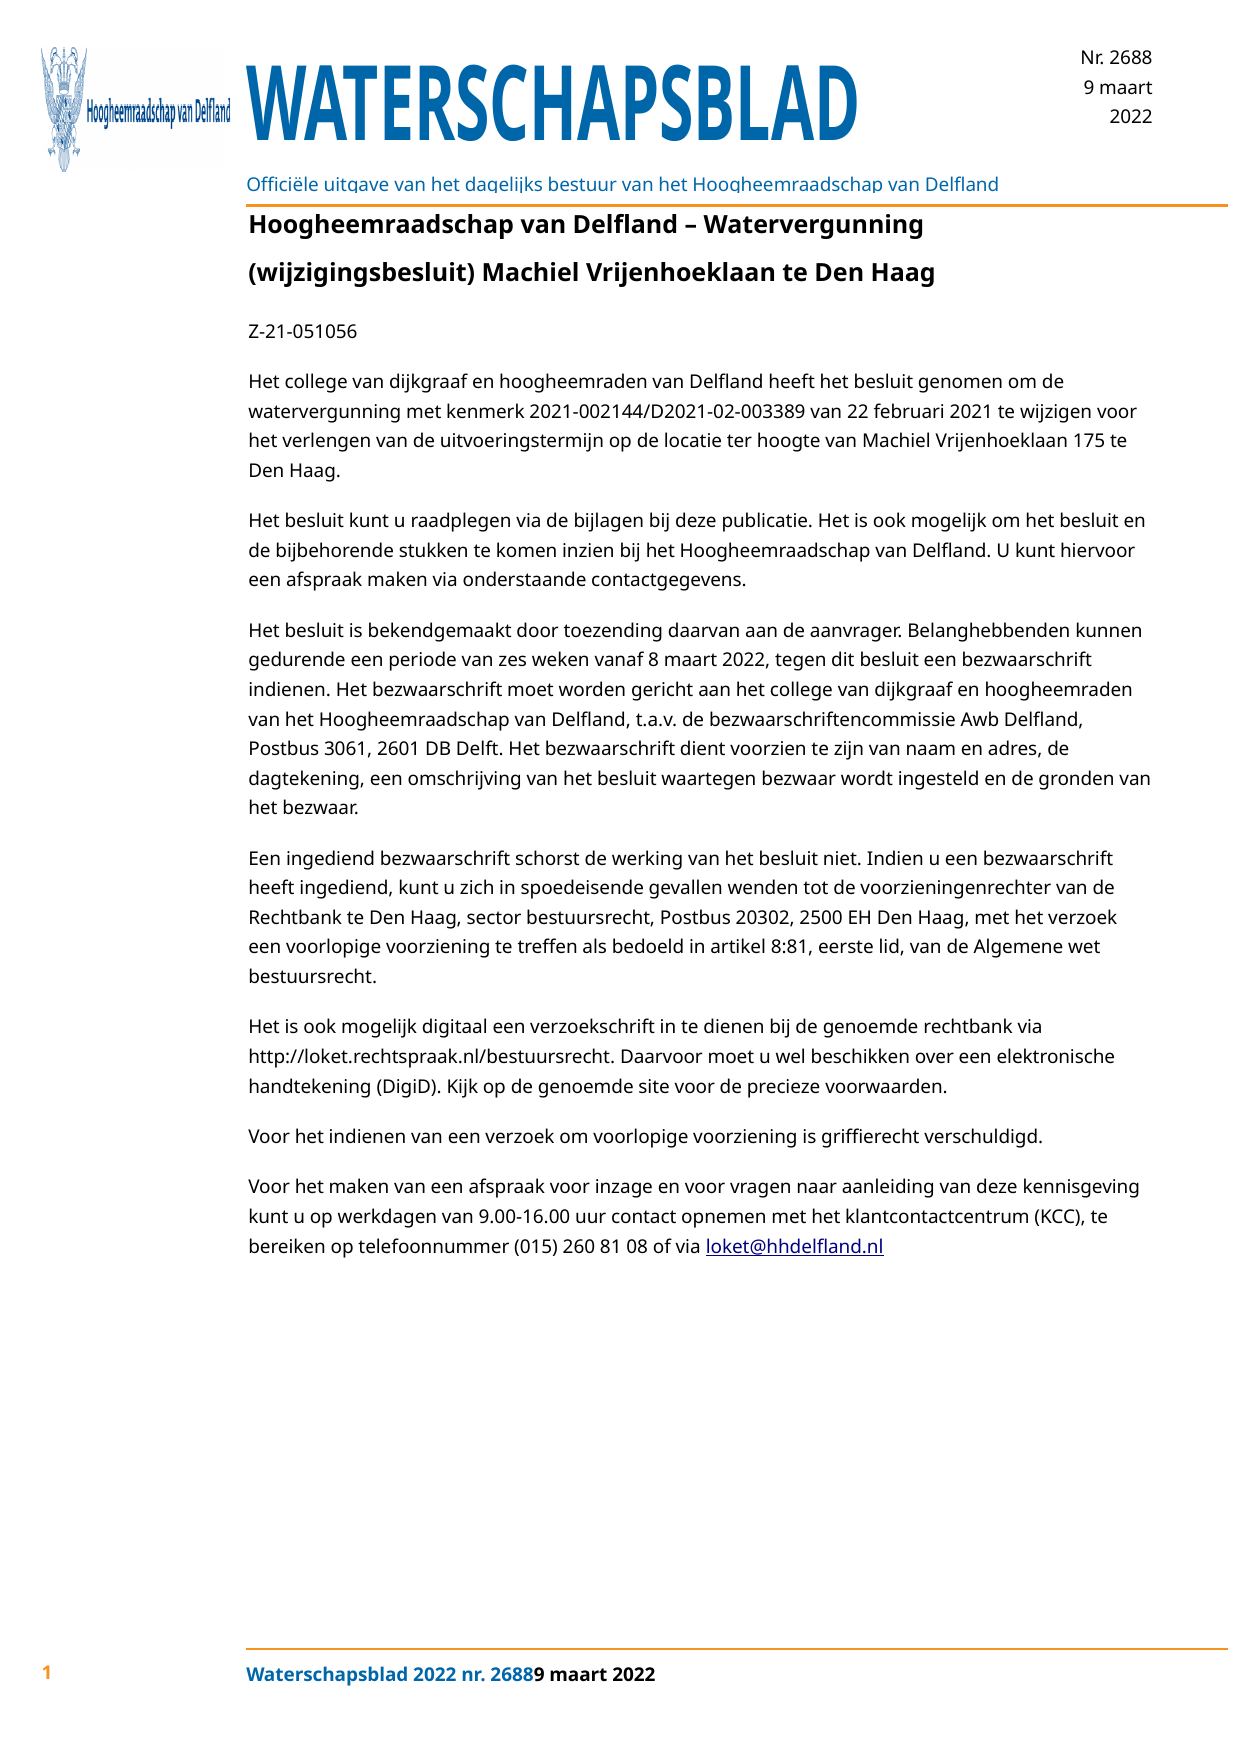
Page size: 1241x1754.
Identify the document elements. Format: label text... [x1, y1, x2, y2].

picture [41, 47, 231, 172]
text Het is ook mogelijk digitaal een verzoekschrift in te dienen bij de genoemde rechtbank via http://loket.rechtspraak.nl/bestuursrecht. Daarvoor moet u wel beschikken over een elektronische handtekening (DigiD). Kijk op de genoemde site voor de precieze voorwaarden. [248, 1014, 1152, 1099]
text Hoogheemraadschap van Delfland – Watervergunning (wijzigingsbesluit) Machiel Vrijenhoeklaan te Den Haag [248, 207, 1152, 288]
text Een ingediend bezwaarschrift schorst de werking van het besluit niet. Indien u een bezwaarschrift heeft ingediend, kunt u zich in spoedeisende gevallen wenden tot de voorzieningenrechter van de Rechtbank te Den Haag, sector bestuursrecht, Postbus 20302, 2500 EH Den Haag, met het verzoek een voorlopige voorziening te treffen als bedoeld in artikel 8:81, eerste lid, van de Algemene wet bestuursrecht. [248, 845, 1152, 989]
text Z-21-051056 [248, 318, 1152, 344]
text Het besluit kunt u raadplegen via de bijlagen bij deze publicatie. Het is ook mogelijk om het besluit en de bijbehorende stukken te komen inzien bij het Hoogheemraadschap van Delfland. U kunt hiervoor een afspraak maken via onderstaande contactgegevens. [248, 507, 1152, 592]
text Voor het indienen van een verzoek om voorlopige voorziening is griffierecht verschuldigd. [248, 1123, 1152, 1149]
text Het besluit is bekendgemaakt door toezending daarvan aan de aanvrager. Belanghebbenden kunnen gedurende een periode van zes weken vanaf 8 maart 2022, tegen dit besluit een bezwaarschrift indienen. Het bezwaarschrift moet worden gericht aan het college van dijkgraaf en hoogheemraden van het Hoogheemraadschap van Delfland, t.a.v. de bezwaarschriftencommissie Awb Delfland, Postbus 3061, 2601 DB Delft. Het bezwaarschrift dient voorzien te zijn van naam en adres, de dagtekening, een omschrijving van het besluit waartegen bezwaar wordt ingesteld en de gronden van het bezwaar. [248, 617, 1152, 820]
text Voor het maken van een afspraak voor inzage en voor vragen naar aanleiding van deze kennisgeving kunt u op werkdagen van 9.00-16.00 uur contact opnemen met het klantcontactcentrum (KCC), te bereiken op telefoonnummer (015) 260 81 08 of via loket@hhdelfland.nl [248, 1174, 1152, 1259]
text Het college van dijkgraaf en hoogheemraden van Delfland heeft het besluit genomen om de watervergunning met kenmerk 2021-002144/D2021-02-003389 van 22 februari 2021 te wijzigen voor het verlengen van de uitvoeringstermijn op de locatie ter hoogte van Machiel Vrijenhoeklaan 175 te Den Haag. [248, 368, 1152, 483]
